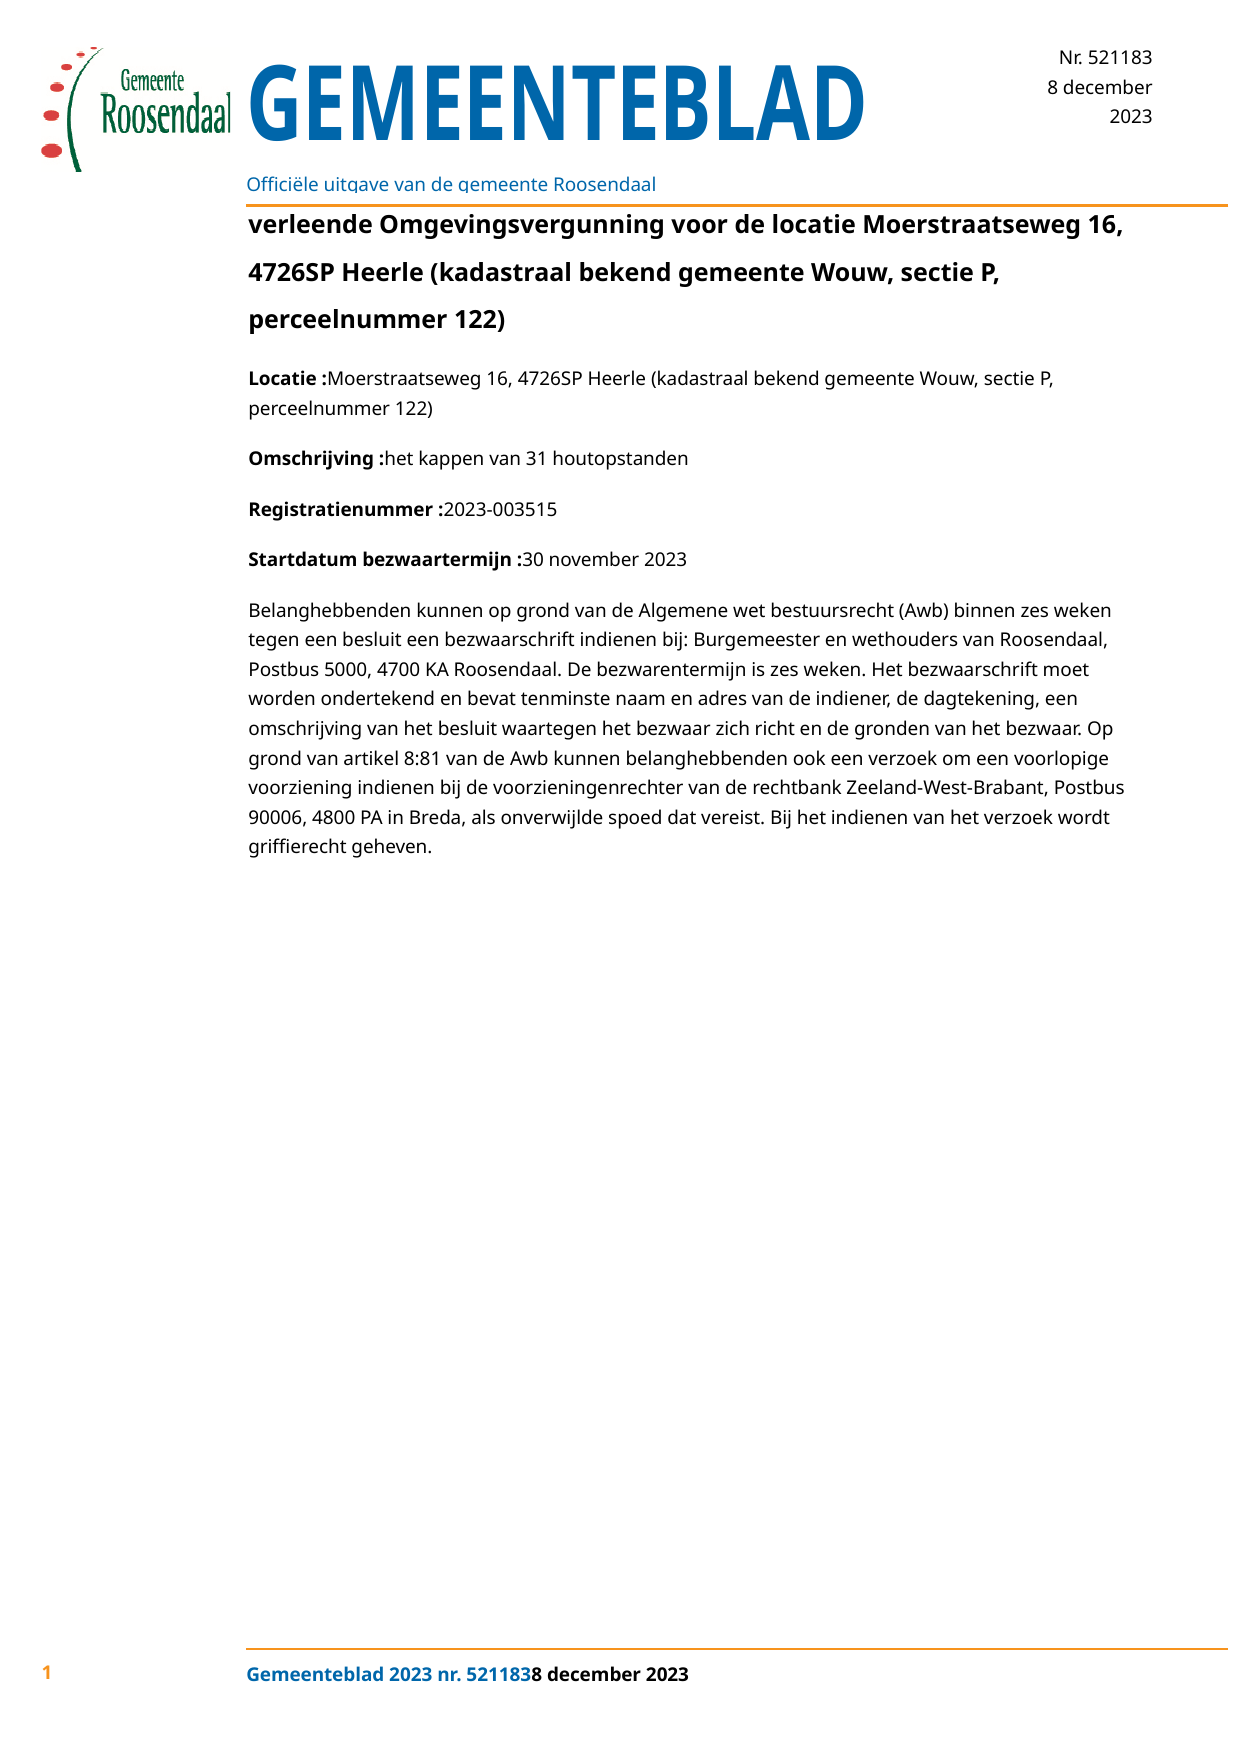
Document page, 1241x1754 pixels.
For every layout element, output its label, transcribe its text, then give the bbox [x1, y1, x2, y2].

text Omschrijving :het kappen van 31 houtopstanden [248, 446, 1152, 471]
text Registratienummer :2023-003515 [248, 496, 1152, 522]
text Locatie :Moerstraatseweg 16, 4726SP Heerle (kadastraal bekend gemeente Wouw, sectie P, perceelnummer 122) [248, 366, 1152, 421]
picture [41, 47, 231, 172]
text Startdatum bezwaartermijn :30 november 2023 [248, 546, 1152, 572]
text verleende Omgevingsvergunning voor de locatie Moerstraatseweg 16, 4726SP Heerle (kadastraal bekend gemeente Wouw, sectie P, perceelnummer 122) [248, 207, 1152, 336]
text Belanghebbenden kunnen op grond van de Algemene wet bestuursrecht (Awb) binnen zes weken tegen een besluit een bezwaarschrift indienen bij: Burgemeester en wethouders van Roosendaal, Postbus 5000, 4700 KA Roosendaal. De bezwarentermijn is zes weken. Het bezwaarschrift moet worden ondertekend en bevat tenminste naam en adres van de indiener, de dagtekening, een omschrijving van het besluit waartegen het bezwaar zich richt en de gronden van het bezwaar. Op grond van artikel 8:81 van de Awb kunnen belanghebbenden ook een verzoek om een voorlopige voorziening indienen bij de voorzieningenrechter van de rechtbank Zeeland-West-Brabant, Postbus 90006, 4800 PA in Breda, als onverwijlde spoed dat vereist. Bij het indienen van het verzoek wordt griffierecht geheven. [248, 597, 1152, 859]
